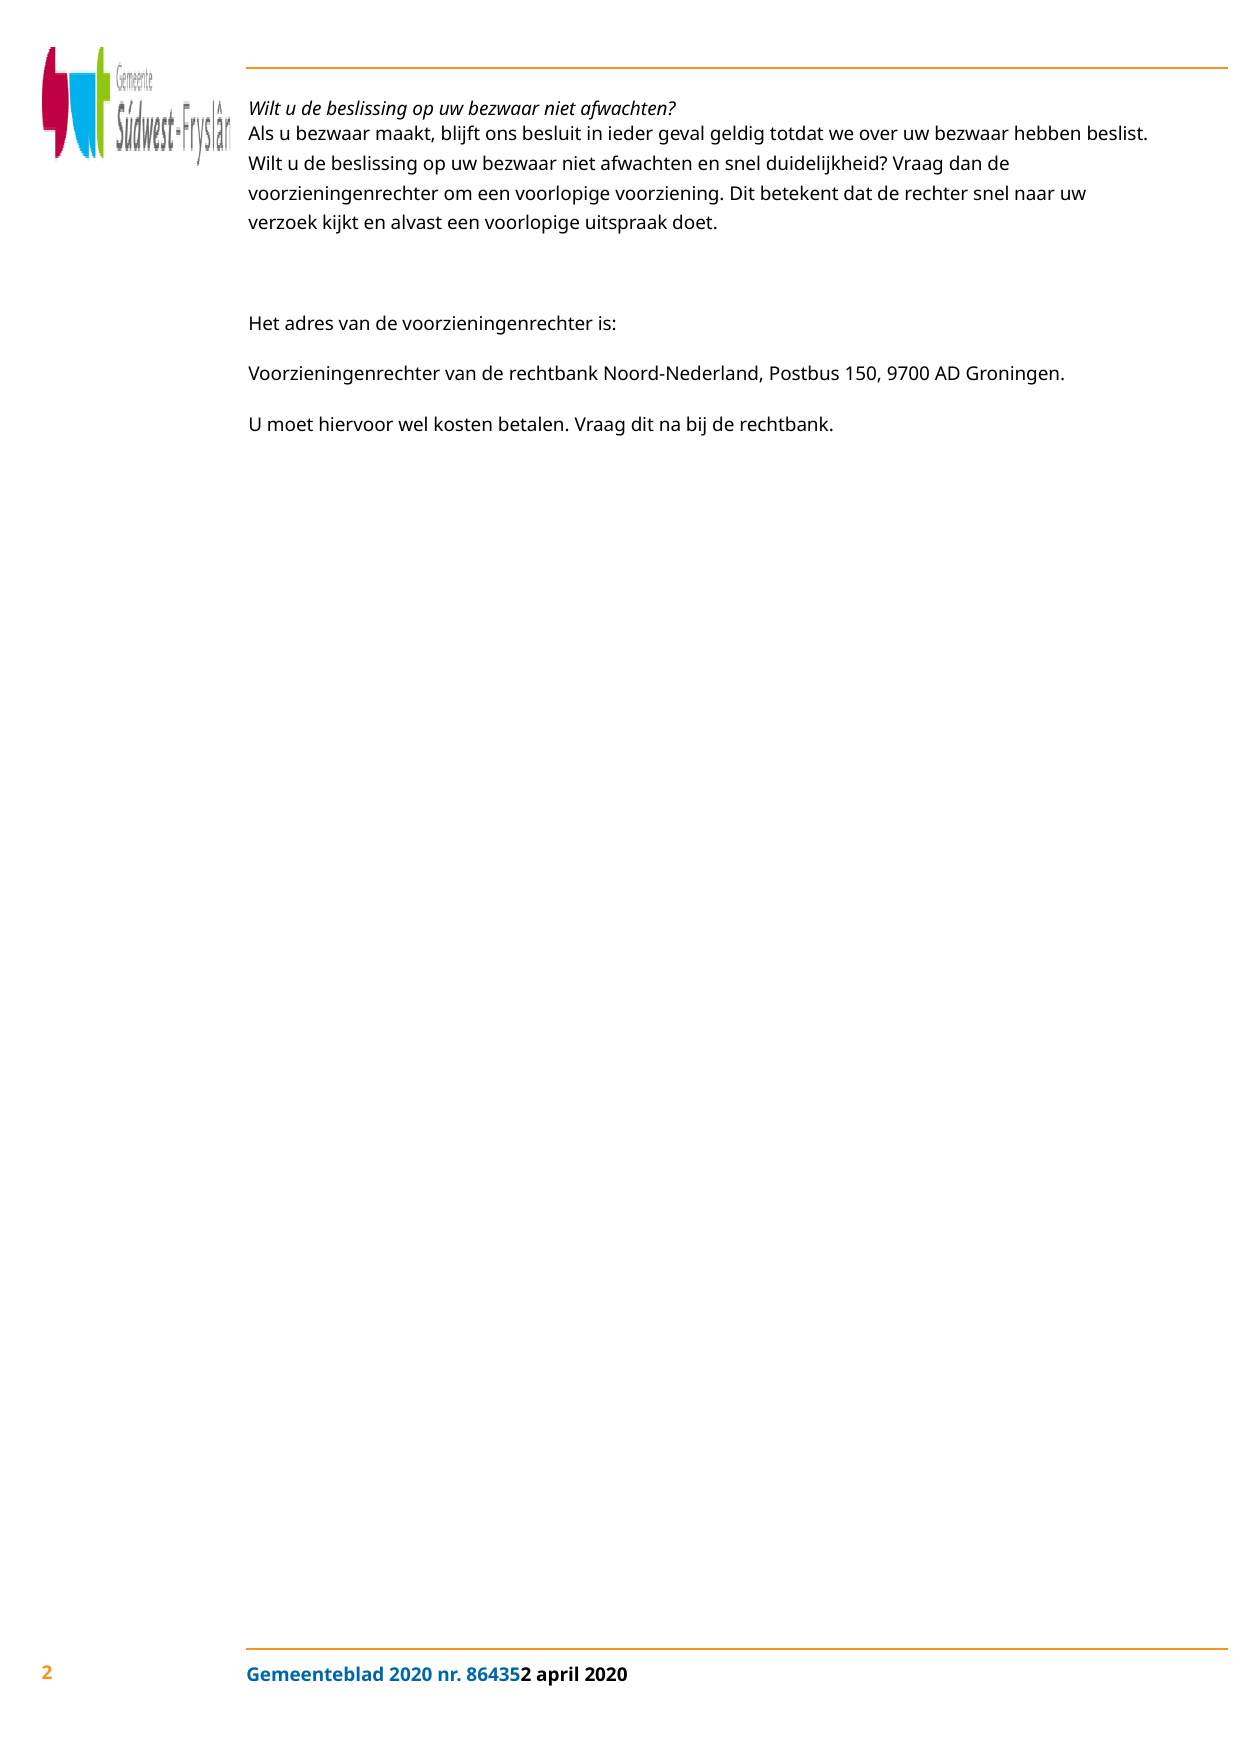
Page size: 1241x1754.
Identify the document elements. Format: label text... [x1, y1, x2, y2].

text Als u bezwaar maakt, blijft ons besluit in ieder geval geldig totdat we over uw bezwaar hebben beslist. Wilt u de beslissing op uw bezwaar niet afwachten en snel duidelijkheid? Vraag dan de voorzieningenrechter om een voorlopige voorziening. Dit betekent dat de rechter snel naar uw verzoek kijkt en alvast een voorlopige uitspraak doet. [248, 121, 1152, 235]
text Het adres van de voorzieningenrechter is: [248, 310, 1152, 336]
picture [41, 47, 231, 172]
text Wilt u de beslissing op uw bezwaar niet afwachten? [248, 95, 1152, 121]
text Voorzieningenrechter van de rechtbank Noord-Nederland, Postbus 150, 9700 AD Groningen. [248, 361, 1152, 386]
text U moet hiervoor wel kosten betalen. Vraag dit na bij de rechtbank. [248, 411, 1152, 437]
